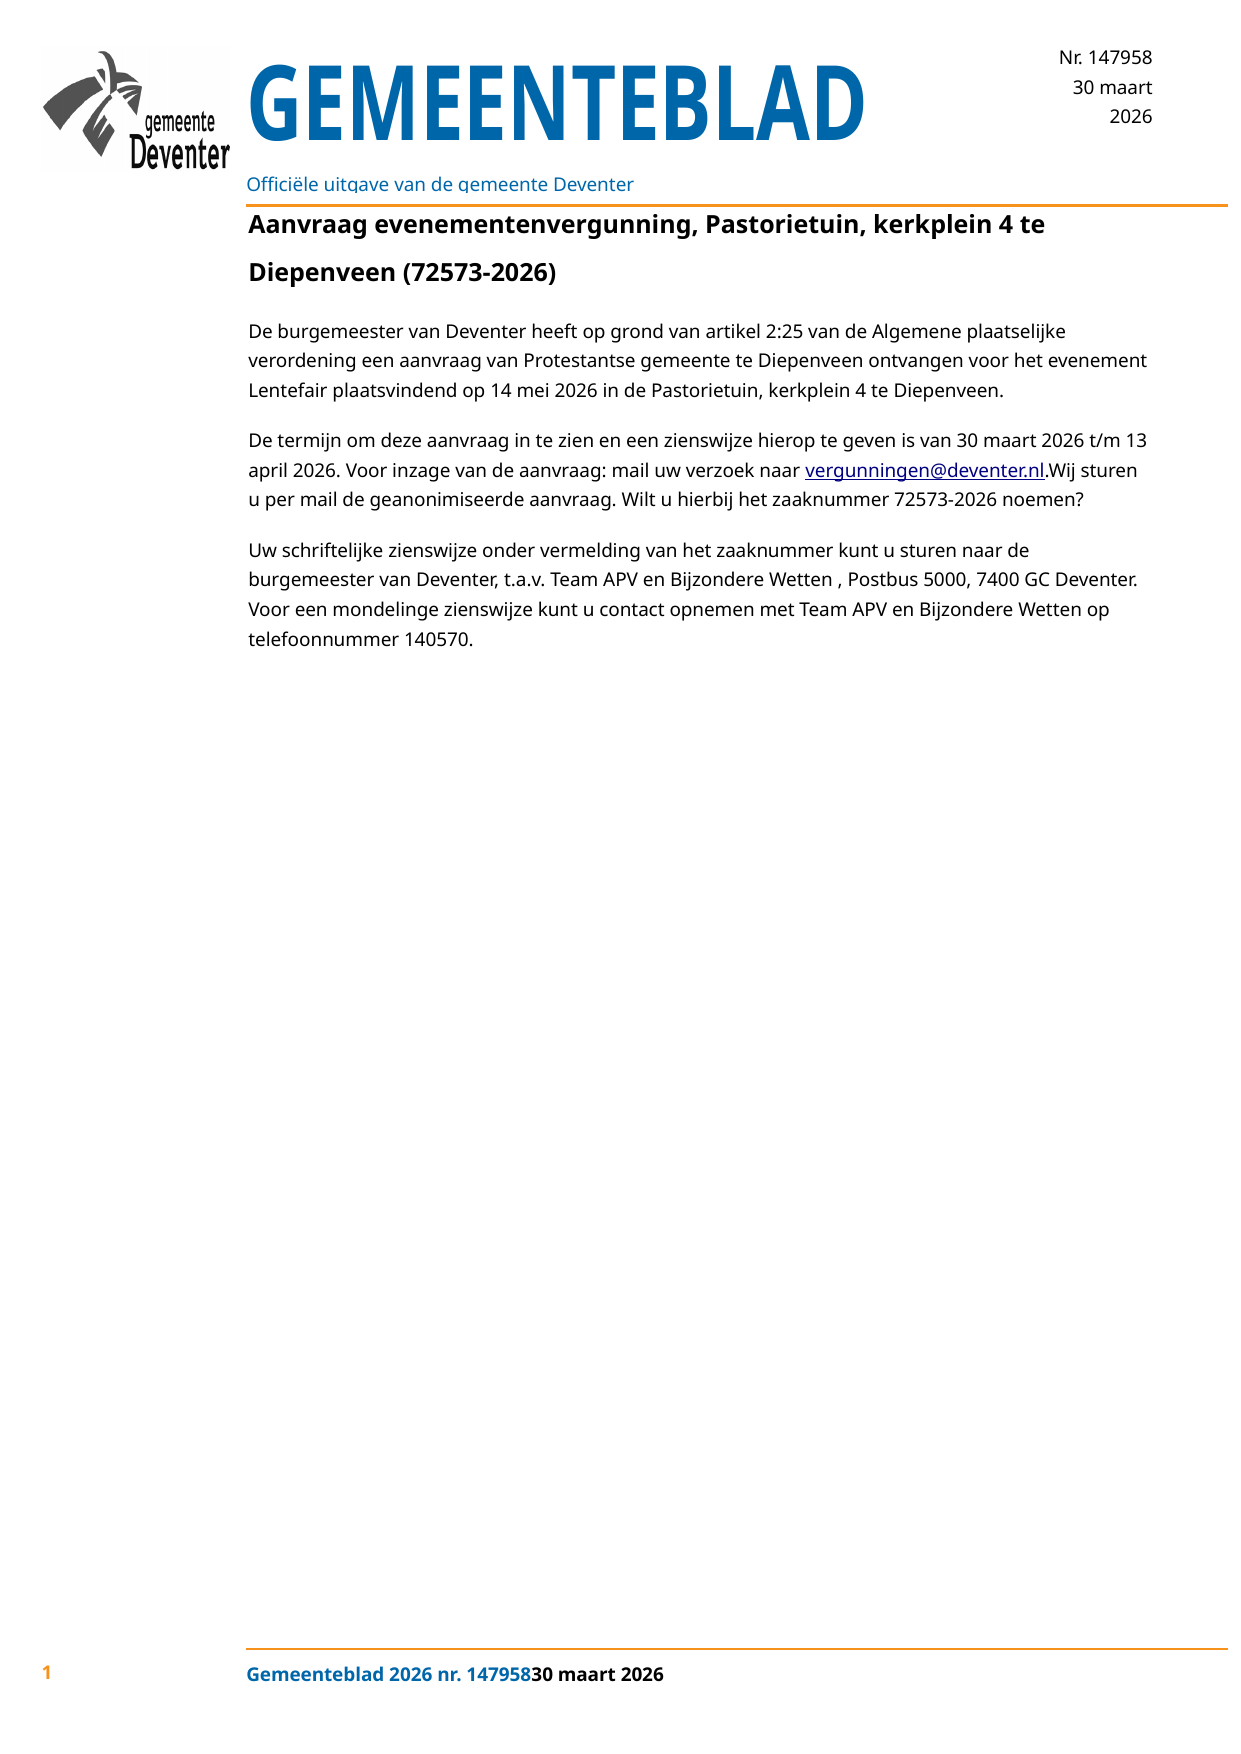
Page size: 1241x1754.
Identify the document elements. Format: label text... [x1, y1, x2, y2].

text Uw schriftelijke zienswijze onder vermelding van het zaaknummer kunt u sturen naar de burgemeester van Deventer, t.a.v. Team APV en Bijzondere Wetten , Postbus 5000, 7400 GC Deventer. Voor een mondelinge zienswijze kunt u contact opnemen met Team APV en Bijzondere Wetten op telefoonnummer 140570. [248, 537, 1152, 652]
text Aanvraag evenementenvergunning, Pastorietuin, kerkplein 4 te Diepenveen (72573-2026) [248, 207, 1152, 288]
text De termijn om deze aanvraag in te zien en een zienswijze hierop te geven is van 30 maart 2026 t/m 13 april 2026. Voor inzage van de aanvraag: mail uw verzoek naar vergunningen@deventer.nl.Wij sturen u per mail de geanonimiseerde aanvraag. Wilt u hierbij het zaaknummer 72573-2026 noemen? [248, 427, 1152, 512]
text De burgemeester van Deventer heeft op grond van artikel 2:25 van de Algemene plaatselijke verordening een aanvraag van Protestantse gemeente te Diepenveen ontvangen voor het evenement Lentefair plaatsvindend op 14 mei 2026 in de Pastorietuin, kerkplein 4 te Diepenveen. [248, 318, 1152, 403]
picture [41, 47, 231, 172]
